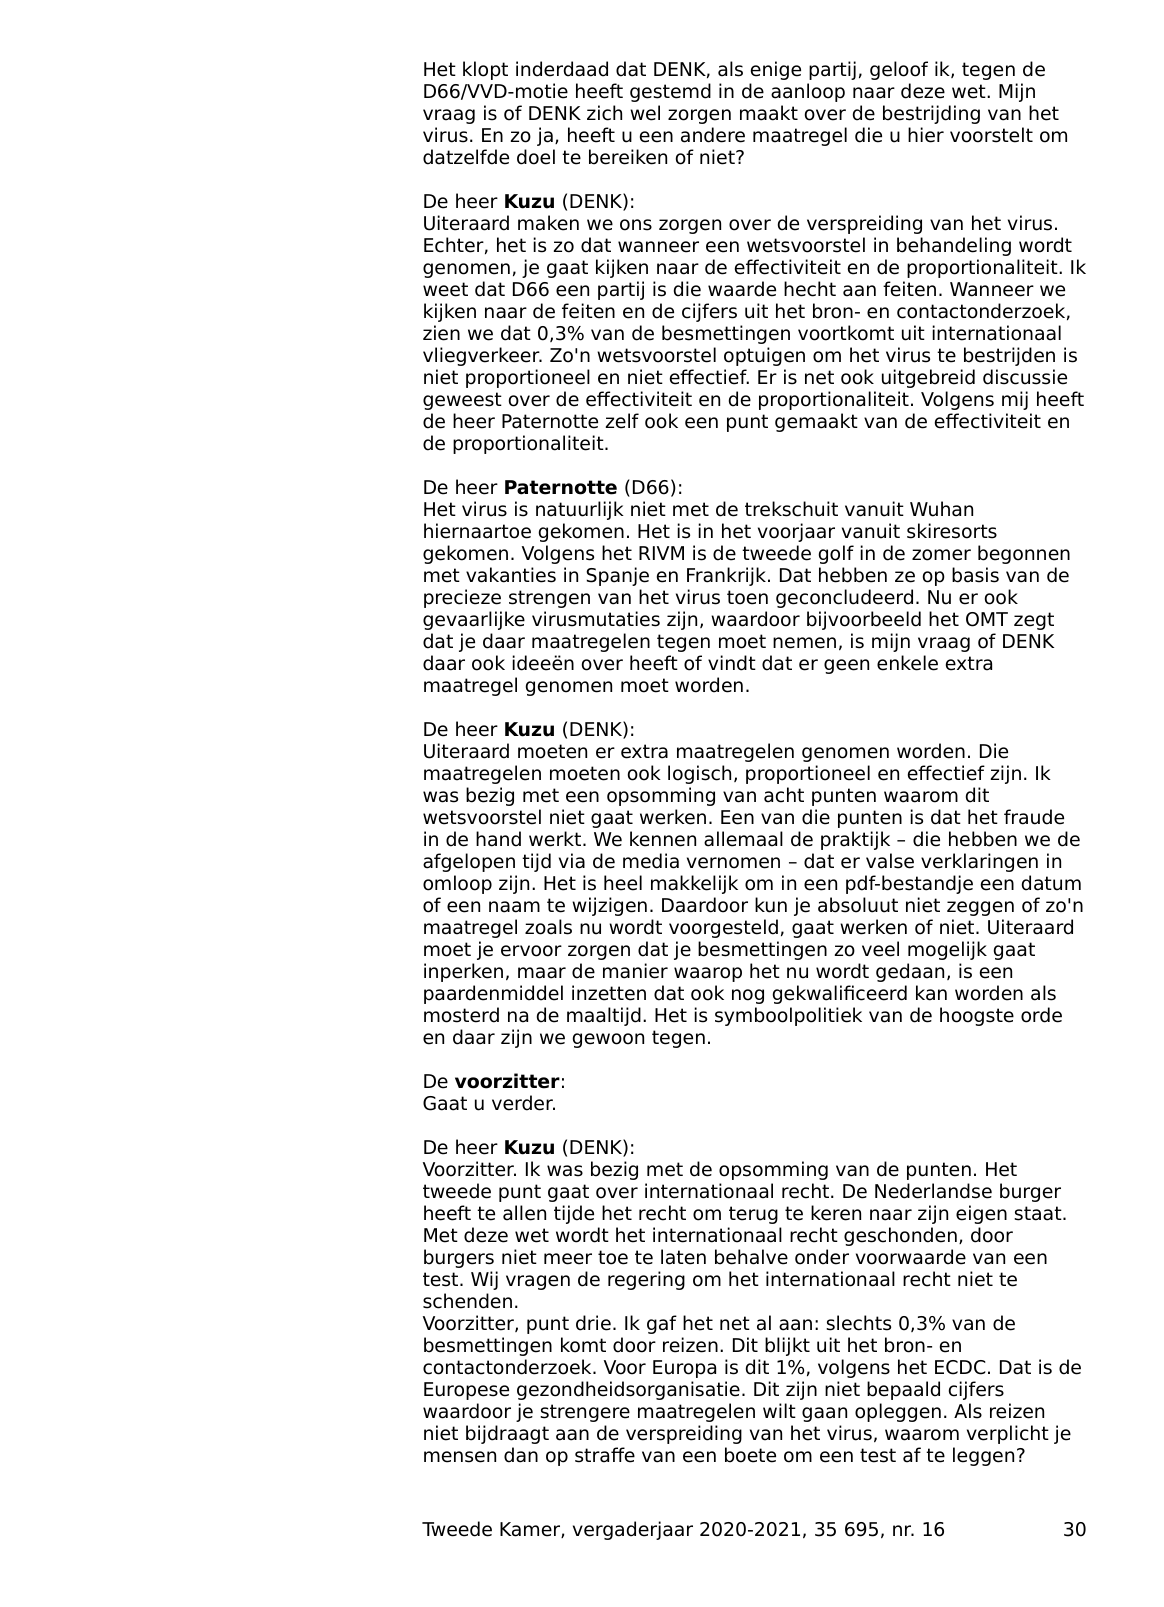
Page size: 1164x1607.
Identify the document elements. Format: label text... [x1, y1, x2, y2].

text Uiteraard moeten er extra maatregelen genomen worden. Die maatregelen moeten ook logisch, proportioneel en effectief zijn. Ik was bezig met een opsomming van acht punten waarom dit wetsvoorstel niet gaat werken. Een van die punten is dat het fraude in de hand werkt. We kennen allemaal de praktijk – die hebben we de afgelopen tijd via de media vernomen – dat er valse verklaringen in omloop zijn. Het is heel makkelijk om in een pdf-bestandje een datum of een naam te wijzigen. Daardoor kun je absoluut niet zeggen of zo'n maatregel zoals nu wordt voorgesteld, gaat werken of niet. Uiteraard moet je ervoor zorgen dat je besmettingen zo veel mogelijk gaat inperken, maar de manier waarop het nu wordt gedaan, is een paardenmiddel inzetten dat ook nog gekwalificeerd kan worden als mosterd na de maaltijd. Het is symboolpolitiek van de hoogste orde en daar zijn we gewoon tegen. [422, 741, 1087, 1049]
text Het virus is natuurlijk niet met de trekschuit vanuit Wuhan hiernaartoe gekomen. Het is in het voorjaar vanuit skiresorts gekomen. Volgens het RIVM is de tweede golf in de zomer begonnen met vakanties in Spanje en Frankrijk. Dat hebben ze op basis van de precieze strengen van het virus toen geconcludeerd. Nu er ook gevaarlijke virusmutaties zijn, waardoor bijvoorbeeld het OMT zegt dat je daar maatregelen tegen moet nemen, is mijn vraag of DENK daar ook ideeën over heeft of vindt dat er geen enkele extra maatregel genomen moet worden. [422, 499, 1087, 697]
text De heer Kuzu (DENK): [422, 719, 1087, 741]
text Gaat u verder. [422, 1093, 1087, 1115]
text Voorzitter, punt drie. Ik gaf het net al aan: slechts 0,3% van de besmettingen komt door reizen. Dit blijkt uit het bron- en contactonderzoek. Voor Europa is dit 1%, volgens het ECDC. Dat is de Europese gezondheidsorganisatie. Dit zijn niet bepaald cijfers waardoor je strengere maatregelen wilt gaan opleggen. Als reizen niet bijdraagt aan de verspreiding van het virus, waarom verplicht je mensen dan op straffe van een boete om een test af te leggen? [422, 1313, 1087, 1467]
text De heer Paternotte (D66): [422, 477, 1087, 499]
text De heer Kuzu (DENK): [422, 191, 1087, 213]
text De heer Kuzu (DENK): [422, 1137, 1087, 1159]
text Uiteraard maken we ons zorgen over de verspreiding van het virus. Echter, het is zo dat wanneer een wetsvoorstel in behandeling wordt genomen, je gaat kijken naar de effectiviteit en de proportionaliteit. Ik weet dat D66 een partij is die waarde hecht aan feiten. Wanneer we kijken naar de feiten en de cijfers uit het bron- en contactonderzoek, zien we dat 0,3% van de besmettingen voortkomt uit internationaal vliegverkeer. Zo'n wetsvoorstel optuigen om het virus te bestrijden is niet proportioneel en niet effectief. Er is net ook uitgebreid discussie geweest over de effectiviteit en de proportionaliteit. Volgens mij heeft de heer Paternotte zelf ook een punt gemaakt van de effectiviteit en de proportionaliteit. [422, 213, 1087, 455]
text Het klopt inderdaad dat DENK, als enige partij, geloof ik, tegen de D66/VVD-motie heeft gestemd in de aanloop naar deze wet. Mijn vraag is of DENK zich wel zorgen maakt over de bestrijding van het virus. En zo ja, heeft u een andere maatregel die u hier voorstelt om datzelfde doel te bereiken of niet? [422, 59, 1087, 169]
text Voorzitter. Ik was bezig met de opsomming van de punten. Het tweede punt gaat over internationaal recht. De Nederlandse burger heeft te allen tijde het recht om terug te keren naar zijn eigen staat. Met deze wet wordt het internationaal recht geschonden, door burgers niet meer toe te laten behalve onder voorwaarde van een test. Wij vragen de regering om het internationaal recht niet te schenden. [422, 1159, 1087, 1313]
text De voorzitter: [422, 1071, 1087, 1093]
